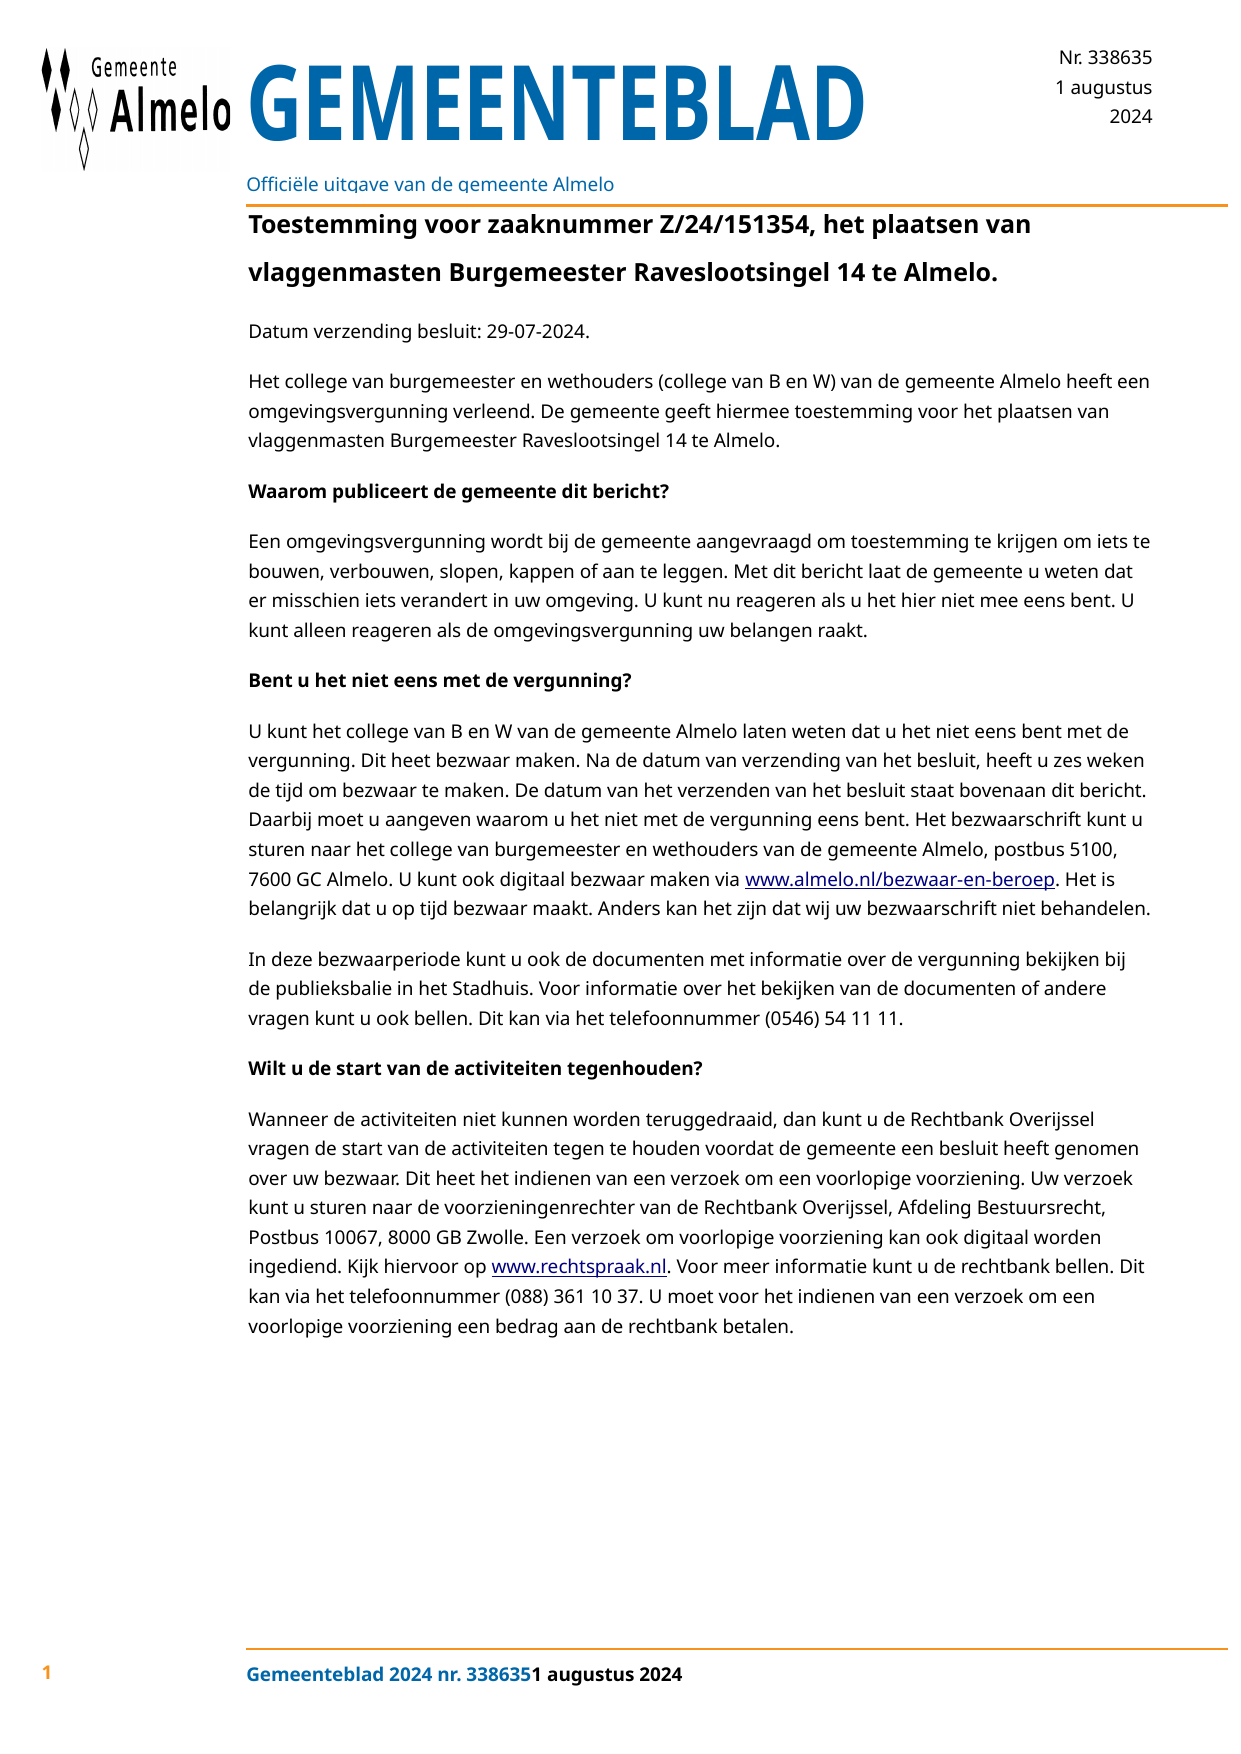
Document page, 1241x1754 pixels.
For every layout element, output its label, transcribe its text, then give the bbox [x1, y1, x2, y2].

text Een omgevingsvergunning wordt bij de gemeente aangevraagd om toestemming te krijgen om iets te bouwen, verbouwen, slopen, kappen of aan te leggen. Met dit bericht laat de gemeente u weten dat er misschien iets verandert in uw omgeving. U kunt nu reageren als u het hier niet mee eens bent. U kunt alleen reageren als de omgevingsvergunning uw belangen raakt. [248, 528, 1152, 643]
text Bent u het niet eens met de vergunning? [248, 667, 1152, 693]
text Het college van burgemeester en wethouders (college van B en W) van de gemeente Almelo heeft een omgevingsvergunning verleend. De gemeente geeft hiermee toestemming voor het plaatsen van vlaggenmasten Burgemeester Raveslootsingel 14 te Almelo. [248, 368, 1152, 453]
text Wilt u de start van de activiteiten tegenhouden? [248, 1055, 1152, 1081]
text In deze bezwaarperiode kunt u ook de documenten met informatie over de vergunning bekijken bij de publieksbalie in het Stadhuis. Voor informatie over het bekijken van de documenten of andere vragen kunt u ook bellen. Dit kan via het telefoonnummer (0546) 54 11 11. [248, 946, 1152, 1031]
text Wanneer de activiteiten niet kunnen worden teruggedraaid, dan kunt u de Rechtbank Overijssel vragen de start van de activiteiten tegen te houden voordat de gemeente een besluit heeft genomen over uw bezwaar. Dit heet het indienen van een verzoek om een voorlopige voorziening. Uw verzoek kunt u sturen naar de voorzieningenrechter van de Rechtbank Overijssel, Afdeling Bestuursrecht, Postbus 10067, 8000 GB Zwolle. Een verzoek om voorlopige voorziening kan ook digitaal worden ingediend. Kijk hiervoor op www.rechtspraak.nl. Voor meer informatie kunt u de rechtbank bellen. Dit kan via het telefoonnummer (088) 361 10 37. U moet voor het indienen van een verzoek om een voorlopige voorziening een bedrag aan de rechtbank betalen. [248, 1106, 1152, 1339]
text Waarom publiceert de gemeente dit bericht? [248, 478, 1152, 504]
text U kunt het college van B en W van de gemeente Almelo laten weten dat u het niet eens bent met de vergunning. Dit heet bezwaar maken. Na de datum van verzending van het besluit, heeft u zes weken de tijd om bezwaar te maken. De datum van het verzenden van het besluit staat bovenaan dit bericht. Daarbij moet u aangeven waarom u het niet met de vergunning eens bent. Het bezwaarschrift kunt u sturen naar het college van burgemeester en wethouders van de gemeente Almelo, postbus 5100, 7600 GC Almelo. U kunt ook digitaal bezwaar maken via www.almelo.nl/bezwaar-en-beroep. Het is belangrijk dat u op tijd bezwaar maakt. Anders kan het zijn dat wij uw bezwaarschrift niet behandelen. [248, 718, 1152, 921]
text Toestemming voor zaaknummer Z/24/151354, het plaatsen van vlaggenmasten Burgemeester Raveslootsingel 14 te Almelo. [248, 207, 1152, 288]
text Datum verzending besluit: 29-07-2024. [248, 318, 1152, 344]
picture [41, 47, 231, 172]
